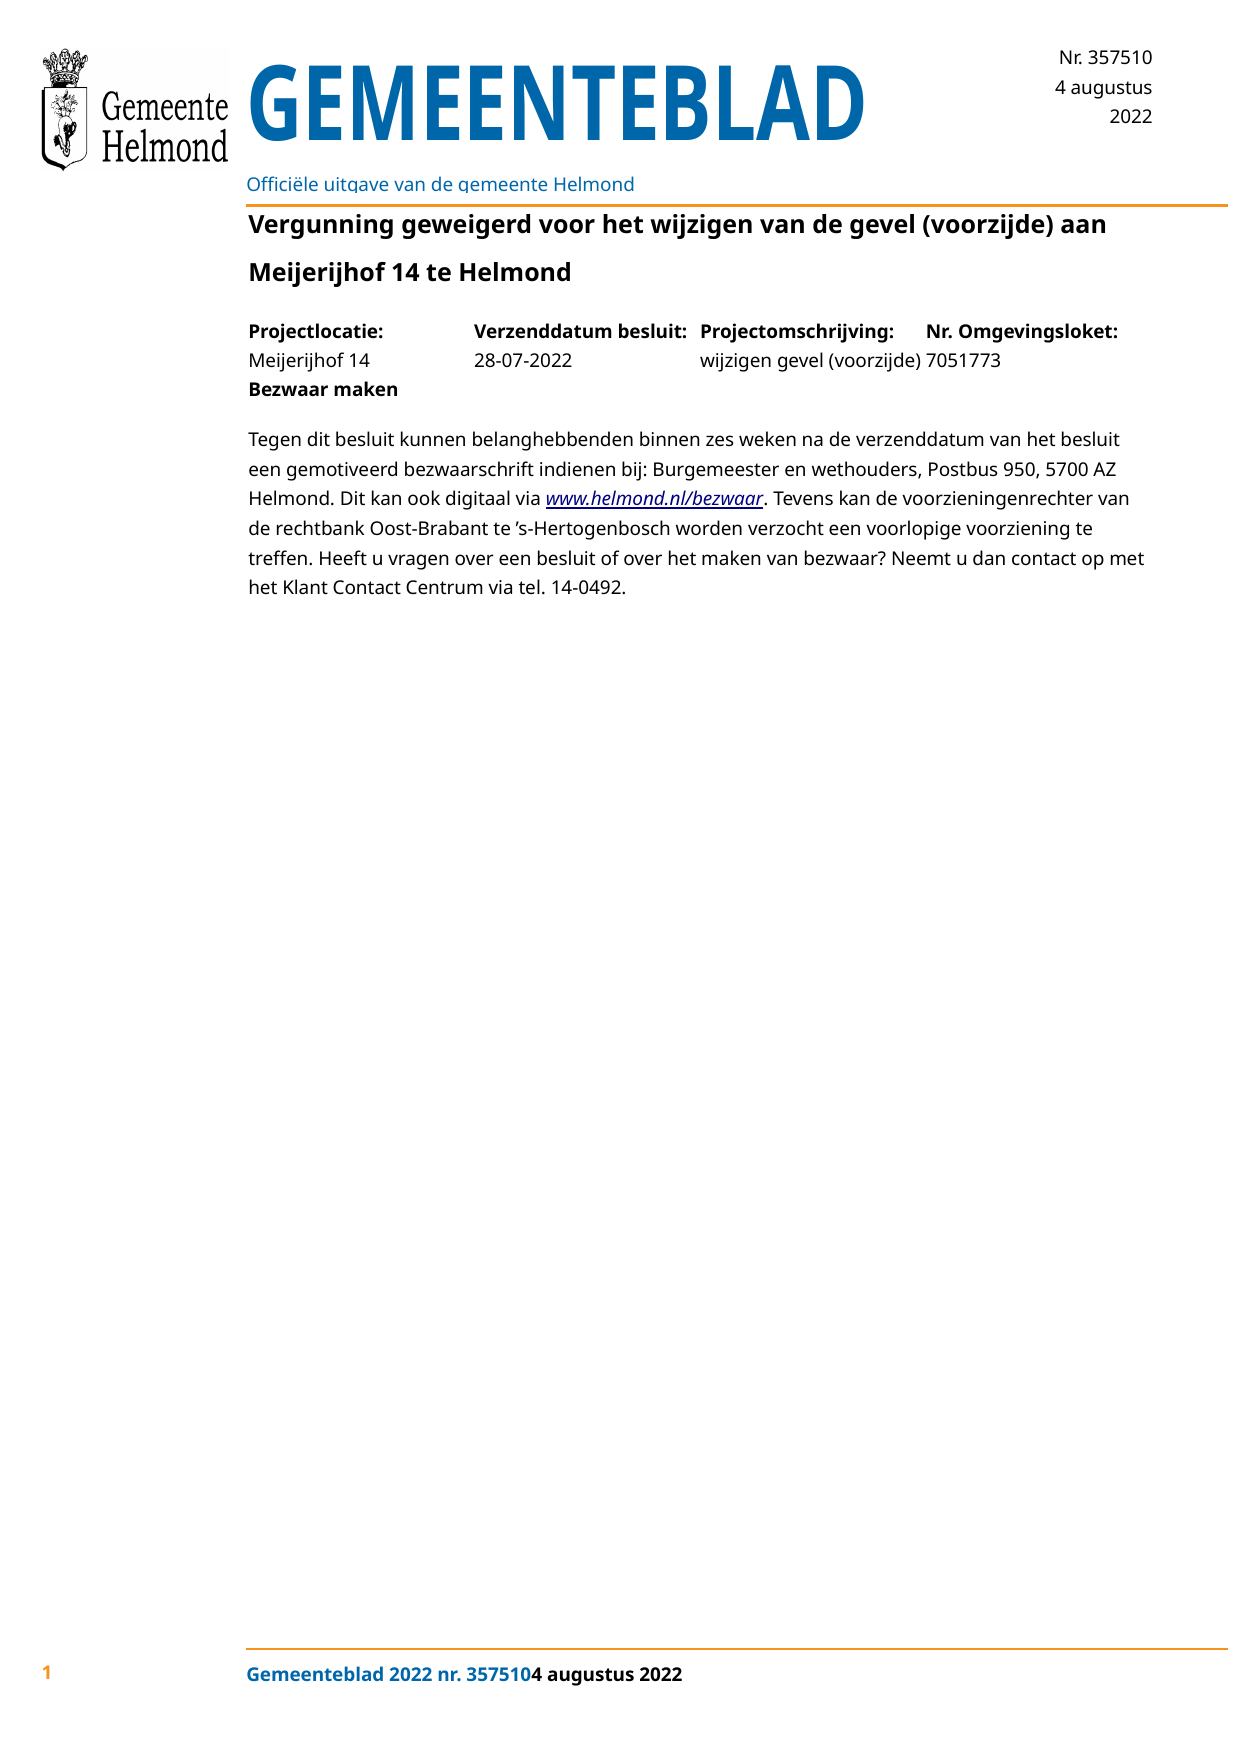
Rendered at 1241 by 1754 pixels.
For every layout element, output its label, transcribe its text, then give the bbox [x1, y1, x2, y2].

table_header Projectomschrijving: [700, 318, 926, 344]
table_header Projectlocatie: [248, 318, 474, 344]
picture [41, 47, 231, 172]
text Tegen dit besluit kunnen belanghebbenden binnen zes weken na de verzenddatum van het besluit een gemotiveerd bezwaarschrift indienen bij: Burgemeester en wethouders, Postbus 950, 5700 AZ Helmond. Dit kan ook digitaal via www.helmond.nl/bezwaar. Tevens kan de voorzieningenrechter van de rechtbank Oost-Brabant te ’s-Hertogenbosch worden verzocht een voorlopige voorziening te treffen. Heeft u vragen over een besluit of over het maken van bezwaar? Neemt u dan contact op met het Klant Contact Centrum via tel. 14-0492. [248, 426, 1152, 600]
text Vergunning geweigerd voor het wijzigen van de gevel (voorzijde) aan Meijerijhof 14 te Helmond [248, 207, 1152, 288]
text Bezwaar maken [248, 376, 1152, 402]
table_header Meijerijhof 14 [248, 347, 474, 373]
table_header 7051773 [926, 347, 1152, 373]
table_header wijzigen gevel (voorzijde) [700, 347, 926, 373]
table_header Verzenddatum besluit: [474, 318, 700, 344]
table_header Nr. Omgevingsloket: [926, 318, 1152, 344]
table_header 28-07-2022 [474, 347, 700, 373]
